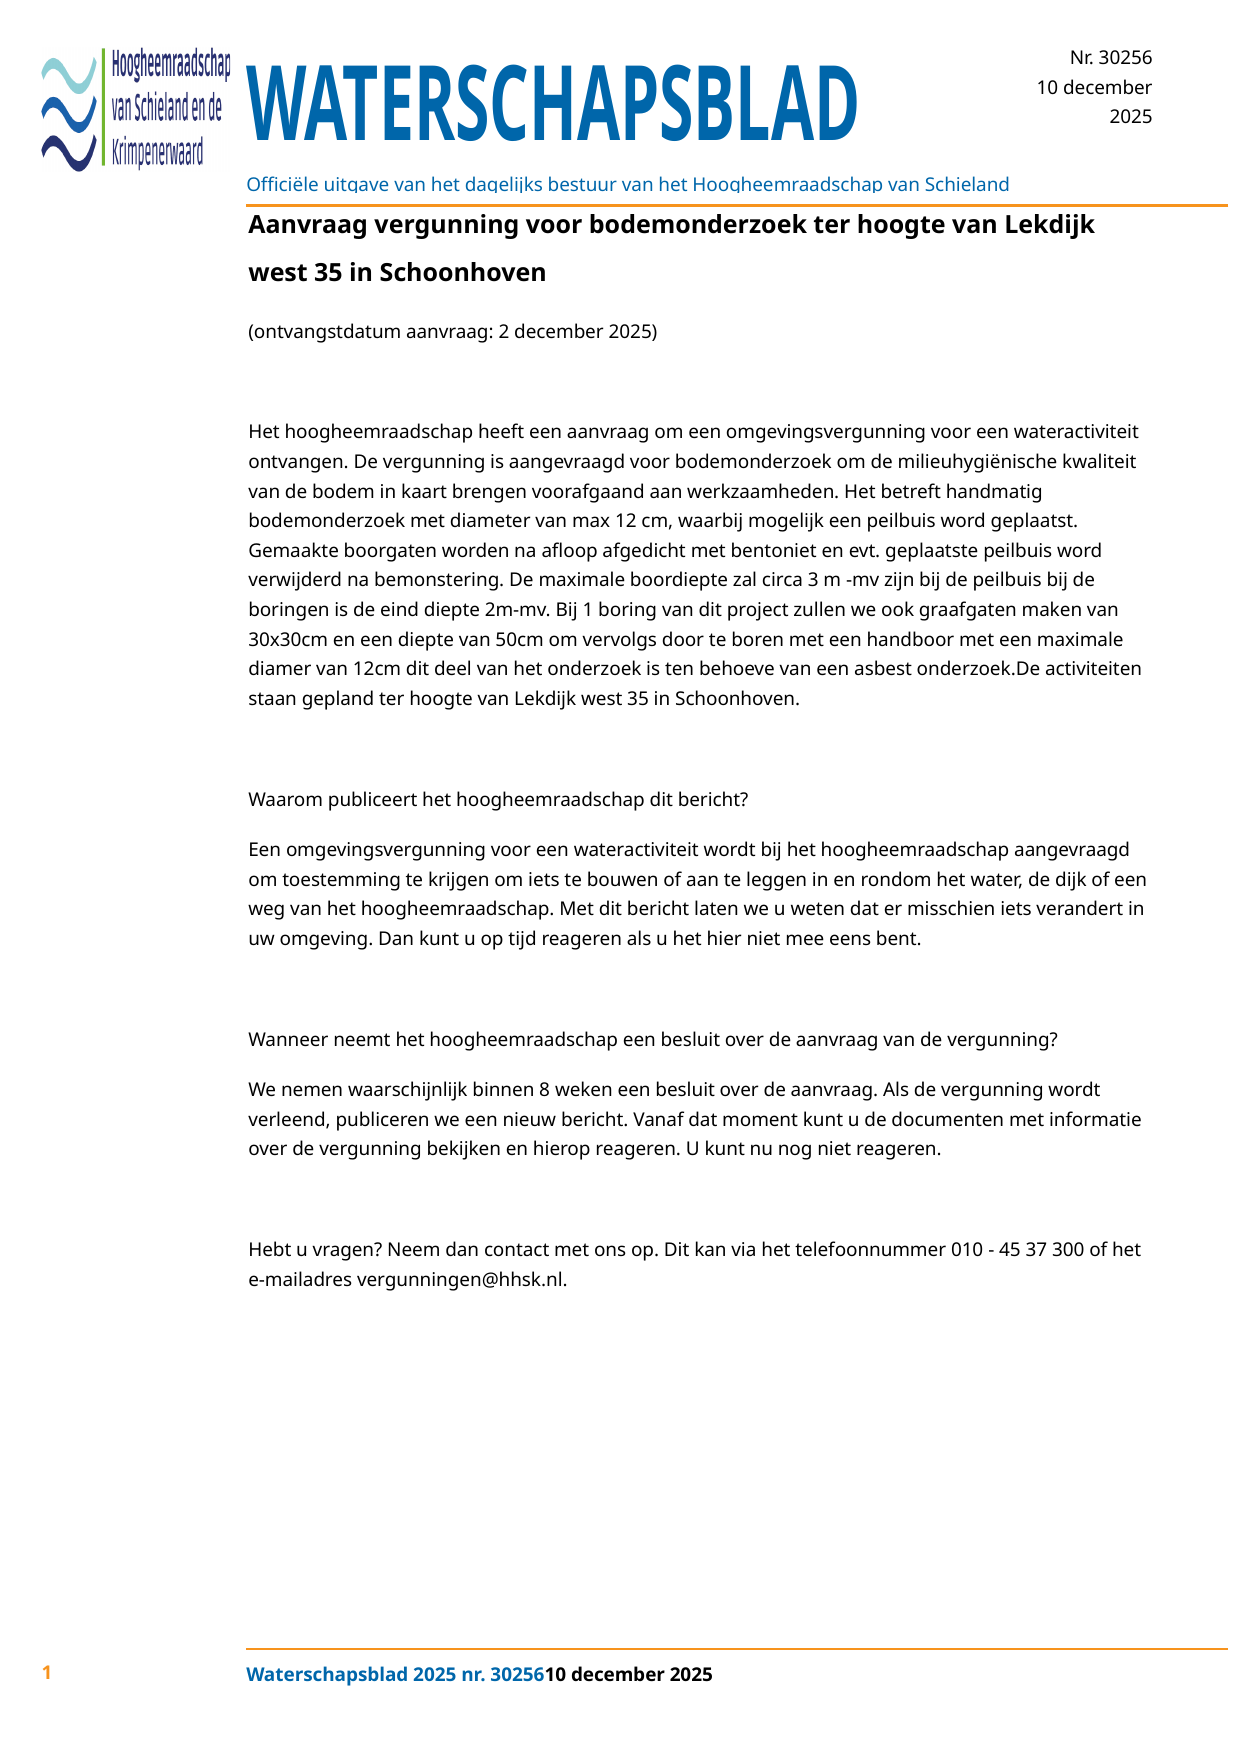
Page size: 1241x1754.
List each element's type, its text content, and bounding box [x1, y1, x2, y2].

text We nemen waarschijnlijk binnen 8 weken een besluit over de aanvraag. Als de vergunning wordt verleend, publiceren we een nieuw bericht. Vanaf dat moment kunt u de documenten met informatie over de vergunning bekijken en hierop reageren. U kunt nu nog niet reageren. [248, 1076, 1152, 1161]
text (ontvangstdatum aanvraag: 2 december 2025) [248, 318, 1152, 344]
text Wanneer neemt het hoogheemraadschap een besluit over de aanvraag van de vergunning? [248, 1026, 1152, 1052]
text Aanvraag vergunning voor bodemonderzoek ter hoogte van Lekdijk west 35 in Schoonhoven [248, 207, 1152, 288]
picture [41, 47, 231, 172]
text Waarom publiceert het hoogheemraadschap dit bericht? [248, 786, 1152, 812]
text Een omgevingsvergunning voor een wateractiviteit wordt bij het hoogheemraadschap aangevraagd om toestemming te krijgen om iets te bouwen of aan te leggen in en rondom het water, de dijk of een weg van het hoogheemraadschap. Met dit bericht laten we u weten dat er misschien iets verandert in uw omgeving. Dan kunt u op tijd reageren als u het hier niet mee eens bent. [248, 836, 1152, 951]
text Hebt u vragen? Neem dan contact met ons op. Dit kan via het telefoonnummer 010 - 45 37 300 of het e-mailadres vergunningen@hhsk.nl. [248, 1236, 1152, 1292]
text Het hoogheemraadschap heeft een aanvraag om een omgevingsvergunning voor een wateractiviteit ontvangen. De vergunning is aangevraagd voor bodemonderzoek om de milieuhygiënische kwaliteit van de bodem in kaart brengen voorafgaand aan werkzaamheden. Het betreft handmatig bodemonderzoek met diameter van max 12 cm, waarbij mogelijk een peilbuis word geplaatst. Gemaakte boorgaten worden na afloop afgedicht met bentoniet en evt. geplaatste peilbuis word verwijderd na bemonstering. De maximale boordiepte zal circa 3 m -mv zijn bij de peilbuis bij de boringen is de eind diepte 2m-mv. Bij 1 boring van dit project zullen we ook graafgaten maken van 30x30cm en een diepte van 50cm om vervolgs door te boren met een handboor met een maximale diamer van 12cm dit deel van het onderzoek is ten behoeve van een asbest onderzoek.De activiteiten staan gepland ter hoogte van Lekdijk west 35 in Schoonhoven. [248, 419, 1152, 711]
